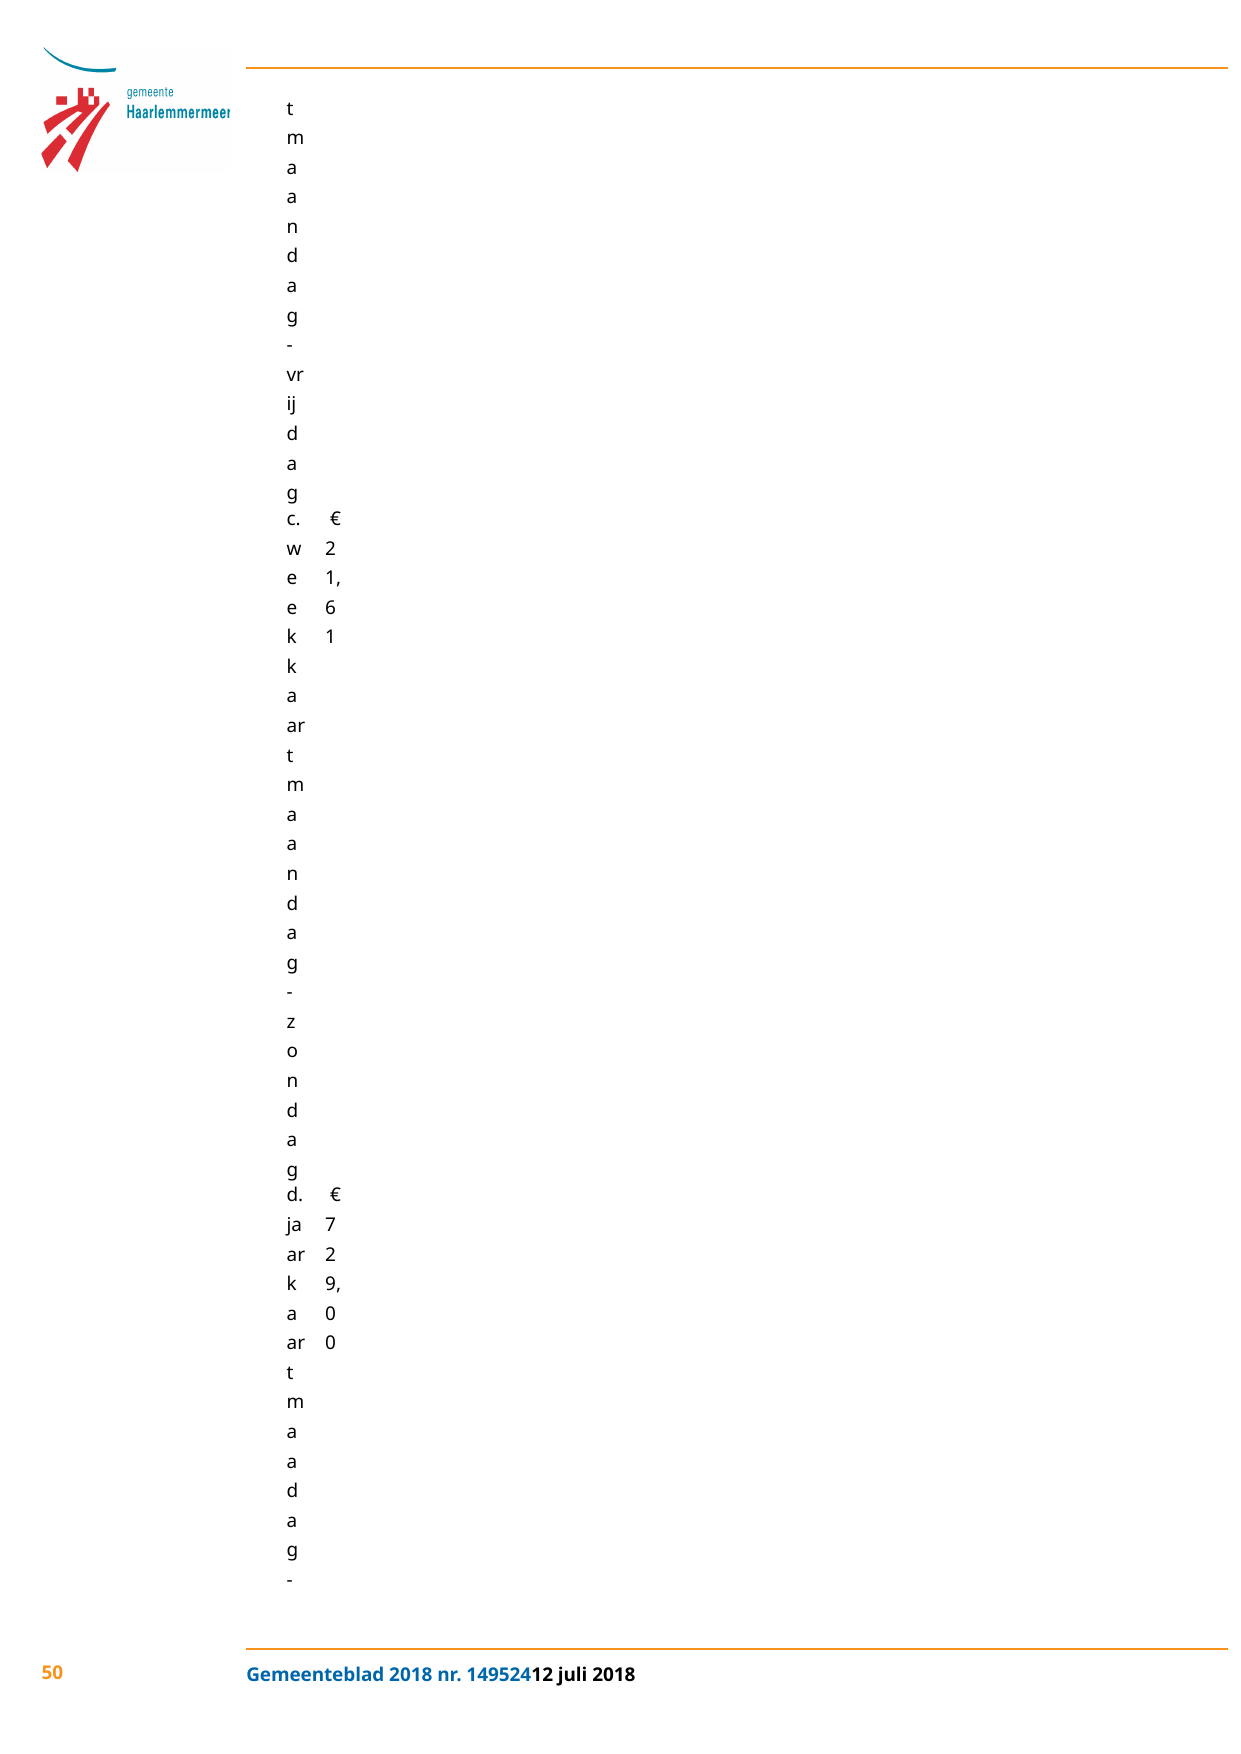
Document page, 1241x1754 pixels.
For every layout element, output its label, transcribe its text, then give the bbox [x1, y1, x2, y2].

table_cell [267, 95, 286, 505]
table_cell d. jaarkaart maadag [286, 1182, 306, 1592]
picture [41, 47, 231, 172]
table_cell [325, 95, 344, 505]
table_cell [248, 1182, 267, 1592]
table_cell t maandag - vrijdag [286, 95, 306, 505]
table_cell [306, 505, 325, 1182]
table_cell € 729,00 [325, 1182, 344, 1592]
table_cell c. weekkaart maandag - zondag [286, 505, 306, 1182]
table_cell [248, 95, 267, 505]
table_cell [248, 505, 267, 1182]
table_cell [306, 1182, 325, 1592]
table_cell [267, 1182, 286, 1592]
table_cell [267, 505, 286, 1182]
table_cell [306, 95, 325, 505]
table_cell € 21,61 [325, 505, 344, 1182]
